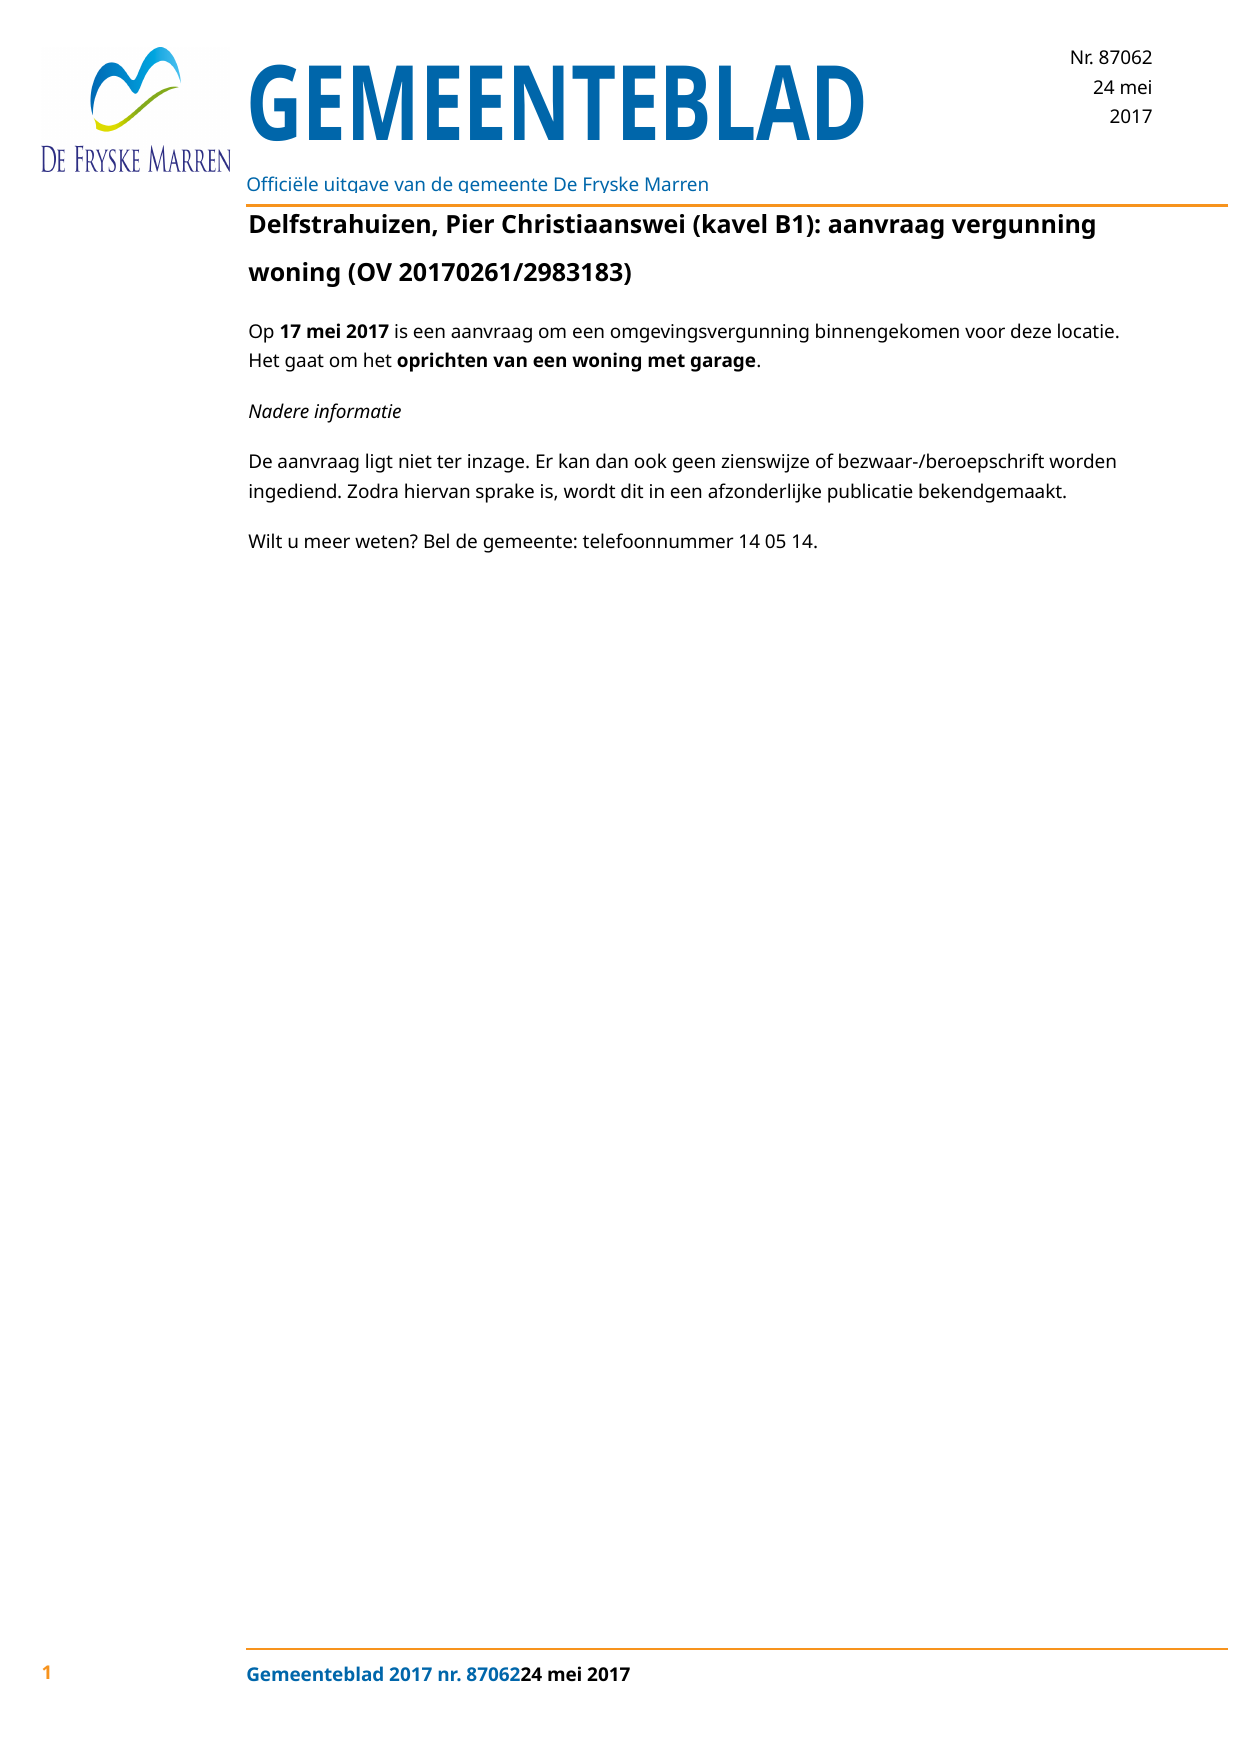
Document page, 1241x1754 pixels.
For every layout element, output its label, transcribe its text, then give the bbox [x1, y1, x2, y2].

text Delfstrahuizen, Pier Christiaanswei (kavel B1): aanvraag vergunning woning (OV 20170261/2983183) [248, 207, 1152, 288]
text Wilt u meer weten? Bel de gemeente: telefoonnummer 14 05 14. [248, 528, 1152, 554]
picture [41, 47, 231, 172]
text De aanvraag ligt niet ter inzage. Er kan dan ook geen zienswijze of bezwaar-/beroepschrift worden ingediend. Zodra hiervan sprake is, wordt dit in een afzonderlijke publicatie bekendgemaakt. [248, 448, 1152, 504]
text Op 17 mei 2017 is een aanvraag om een omgevingsvergunning binnengekomen voor deze locatie. Het gaat om het oprichten van een woning met garage. [248, 318, 1152, 373]
text Nadere informatie [248, 398, 1152, 424]
